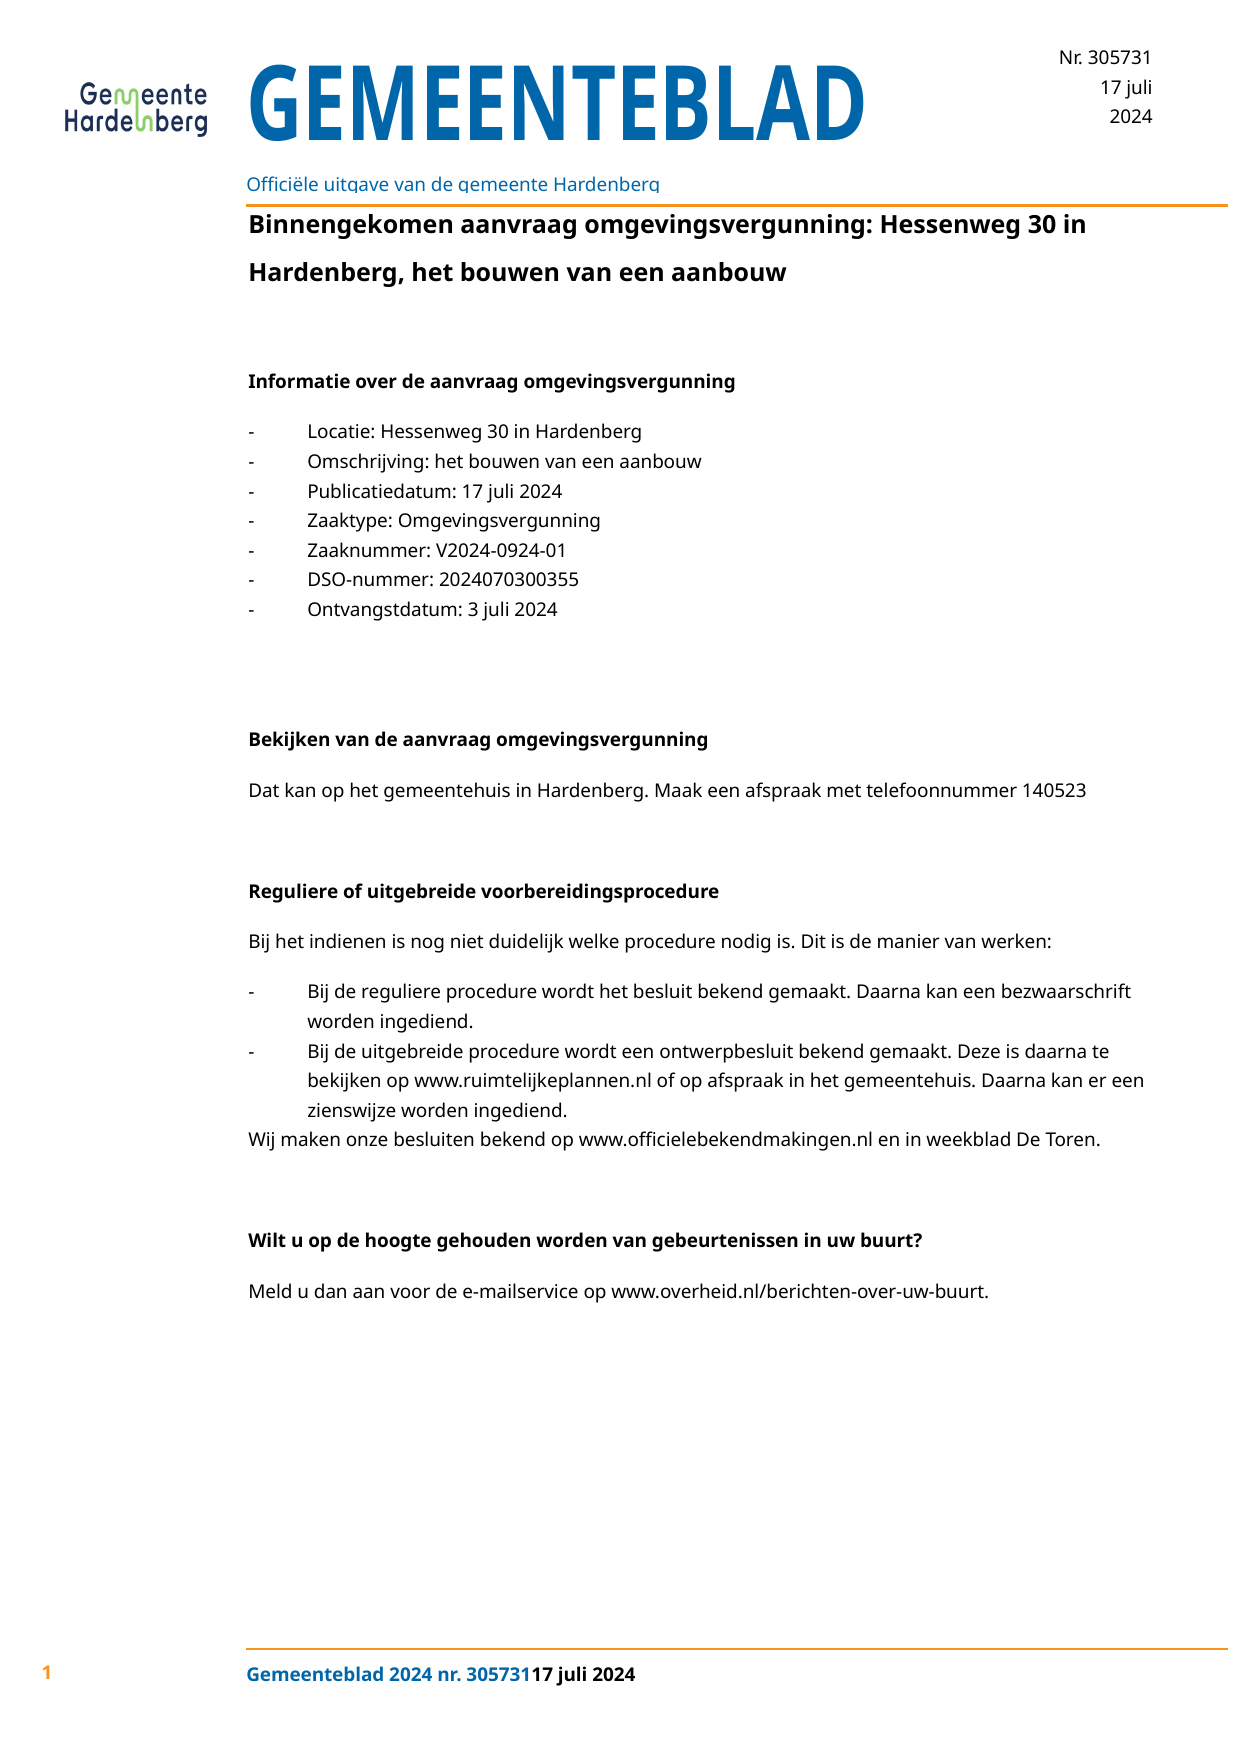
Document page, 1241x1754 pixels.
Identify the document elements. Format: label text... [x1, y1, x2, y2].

text Binnengekomen aanvraag omgevingsvergunning: Hessenweg 30 in Hardenberg, het bouwen van een aanbouw [248, 207, 1152, 288]
list Zaaktype: Omgevingsvergunning [248, 507, 1152, 533]
picture [41, 47, 231, 172]
text Informatie over de aanvraag omgevingsvergunning [248, 368, 1152, 394]
list Zaaknummer: V2024-0924-01 [248, 537, 1152, 563]
list Ontvangstdatum: 3 juli 2024 [248, 596, 1152, 622]
list Bij de reguliere procedure wordt het besluit bekend gemaakt. Daarna kan een bezwaarschrift worden ingediend. [248, 979, 1152, 1034]
text Wij maken onze besluiten bekend op www.officielebekendmakingen.nl en in weekblad De Toren. [248, 1127, 1152, 1152]
text Bekijken van de aanvraag omgevingsvergunning [248, 727, 1152, 752]
text Bij het indienen is nog niet duidelijk welke procedure nodig is. Dit is de manier van werken: [248, 928, 1152, 954]
list Bij de uitgebreide procedure wordt een ontwerpbesluit bekend gemaakt. Deze is daarna te bekijken op www.ruimtelijkeplannen.nl of op afspraak in het gemeentehuis. Daarna kan er een zienswijze worden ingediend. [248, 1038, 1152, 1123]
list Omschrijving: het bouwen van een aanbouw [248, 448, 1152, 474]
list Locatie: Hessenweg 30 in Hardenberg [248, 419, 1152, 444]
text Meld u dan aan voor de e-mailservice op www.overheid.nl/berichten-over-uw-buurt. [248, 1278, 1152, 1304]
list Publicatiedatum: 17 juli 2024 [248, 478, 1152, 504]
text Dat kan op het gemeentehuis in Hardenberg. Maak een afspraak met telefoonnummer 140523 [248, 777, 1152, 803]
text Wilt u op de hoogte gehouden worden van gebeurtenissen in uw buurt? [248, 1227, 1152, 1253]
text Reguliere of uitgebreide voorbereidingsprocedure [248, 878, 1152, 904]
list DSO-nummer: 2024070300355 [248, 567, 1152, 592]
